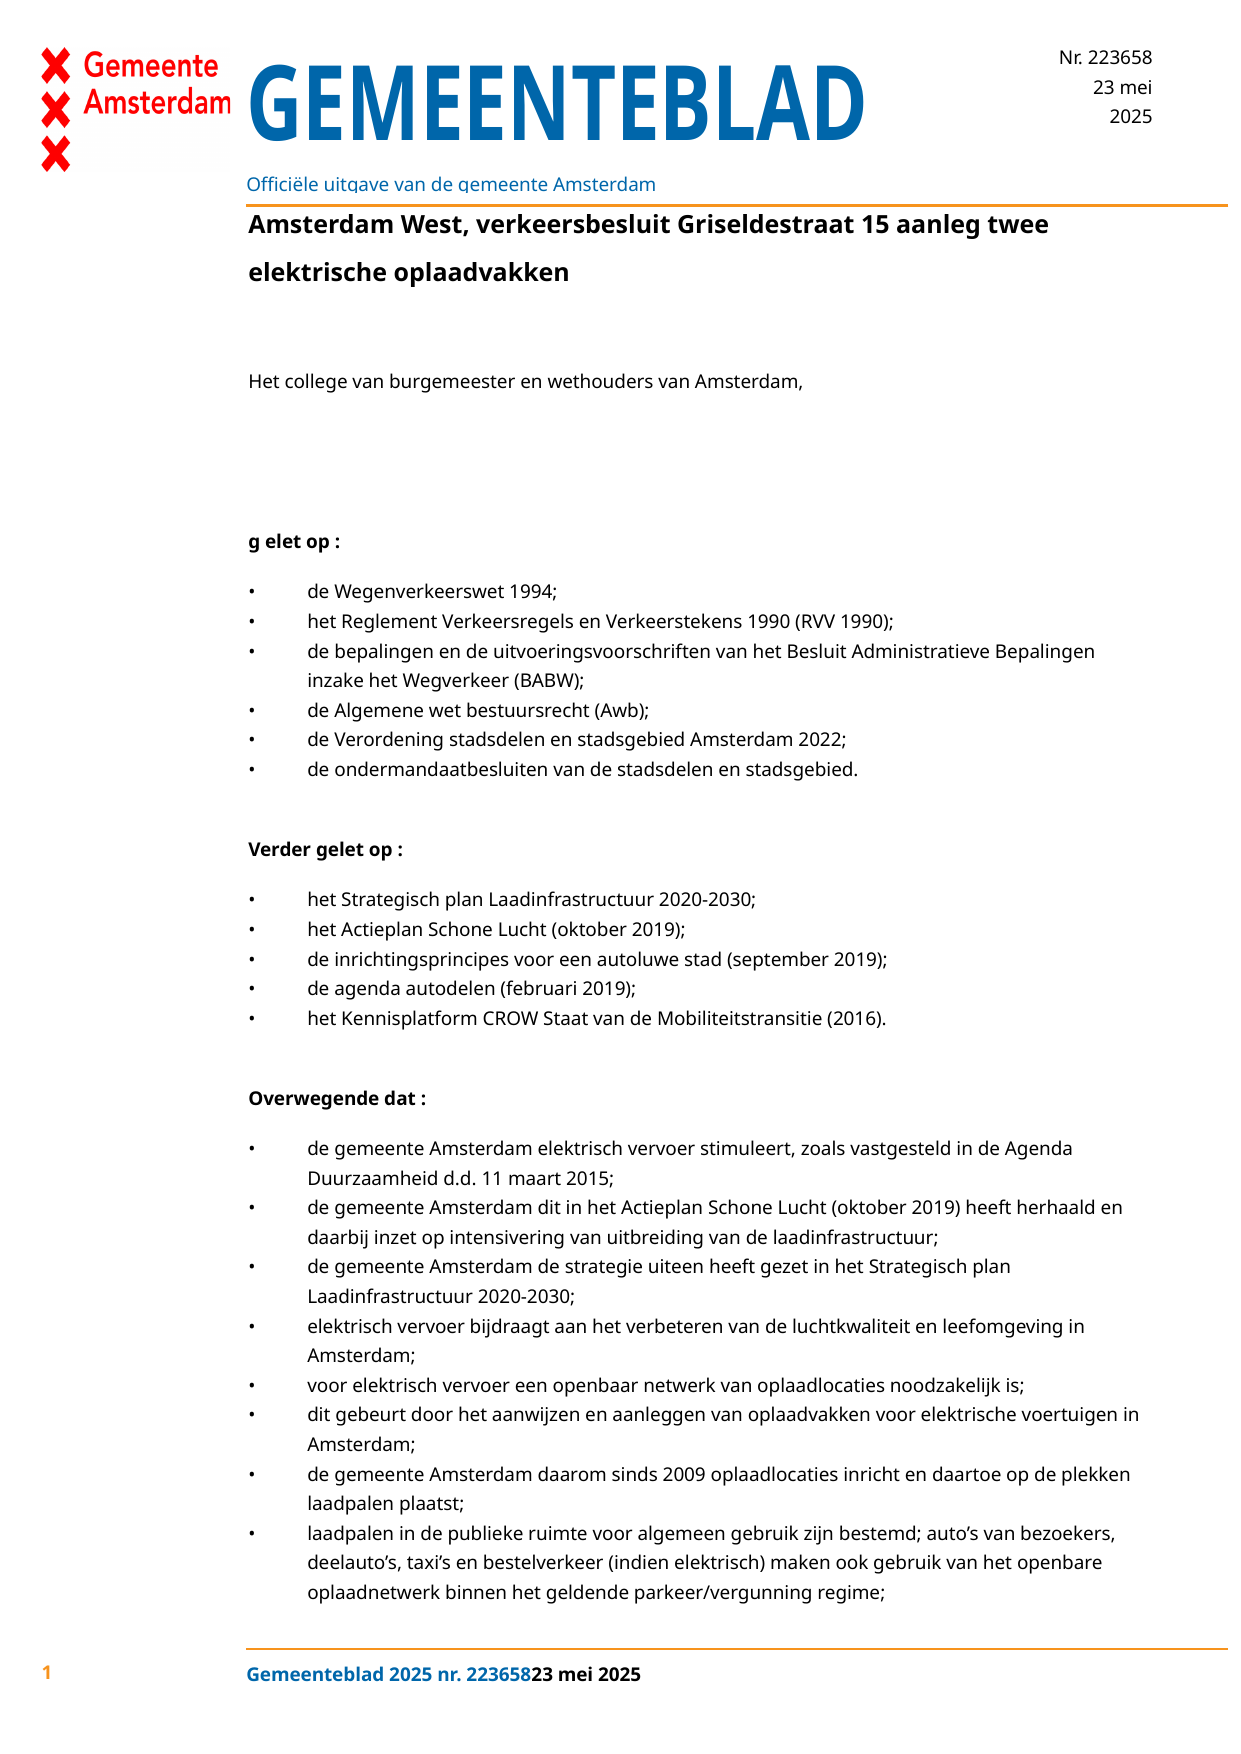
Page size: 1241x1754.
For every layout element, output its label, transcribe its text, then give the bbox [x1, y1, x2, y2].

list de ondermandaatbesluiten van de stadsdelen en stadsgebied. [248, 756, 1152, 782]
text Amsterdam West, verkeersbesluit Griseldestraat 15 aanleg twee elektrische oplaadvakken [248, 207, 1152, 288]
text Overwegende dat : [248, 1085, 1152, 1111]
list het Actieplan Schone Lucht (oktober 2019); [248, 916, 1152, 942]
list de inrichtingsprincipes voor een autoluwe stad (september 2019); [248, 946, 1152, 971]
list het Reglement Verkeersregels en Verkeerstekens 1990 (RVV 1990); [248, 608, 1152, 634]
list de Wegenverkeerswet 1994; [248, 579, 1152, 604]
text Verder gelet op : [248, 836, 1152, 862]
list elektrisch vervoer bijdraagt aan het verbeteren van de luchtkwaliteit en leefomgeving in Amsterdam; [248, 1313, 1152, 1368]
list de Verordening stadsdelen en stadsgebied Amsterdam 2022; [248, 727, 1152, 752]
list de gemeente Amsterdam elektrisch vervoer stimuleert, zoals vastgesteld in de Agenda Duurzaamheid d.d. 11 maart 2015; [248, 1135, 1152, 1191]
list de agenda autodelen (februari 2019); [248, 975, 1152, 1001]
list dit gebeurt door het aanwijzen en aanleggen van oplaadvakken voor elektrische voertuigen in Amsterdam; [248, 1402, 1152, 1457]
list het Strategisch plan Laadinfrastructuur 2020-2030; [248, 887, 1152, 912]
list laadpalen in de publieke ruimte voor algemeen gebruik zijn bestemd; auto’s van bezoekers, deelauto’s, taxi’s en bestelverkeer (indien elektrisch) maken ook gebruik van het openbare oplaadnetwerk binnen het geldende parkeer/vergunning regime; [248, 1520, 1152, 1605]
text Het college van burgemeester en wethouders van Amsterdam, [248, 368, 1152, 394]
picture [41, 47, 231, 172]
list de gemeente Amsterdam de strategie uiteen heeft gezet in het Strategisch plan Laadinfrastructuur 2020-2030; [248, 1254, 1152, 1309]
list de Algemene wet bestuursrecht (Awb); [248, 697, 1152, 723]
list de bepalingen en de uitvoeringsvoorschriften van het Besluit Administratieve Bepalingen inzake het Wegverkeer (BABW); [248, 638, 1152, 693]
list voor elektrisch vervoer een openbaar netwerk van oplaadlocaties noodzakelijk is; [248, 1372, 1152, 1398]
list de gemeente Amsterdam daarom sinds 2009 oplaadlocaties inricht en daartoe op de plekken laadpalen plaatst; [248, 1461, 1152, 1516]
list de gemeente Amsterdam dit in het Actieplan Schone Lucht (oktober 2019) heeft herhaald en daarbij inzet op intensivering van uitbreiding van de laadinfrastructuur; [248, 1194, 1152, 1250]
text g elet op : [248, 528, 1152, 554]
list het Kennisplatform CROW Staat van de Mobiliteitstransitie (2016). [248, 1005, 1152, 1031]
